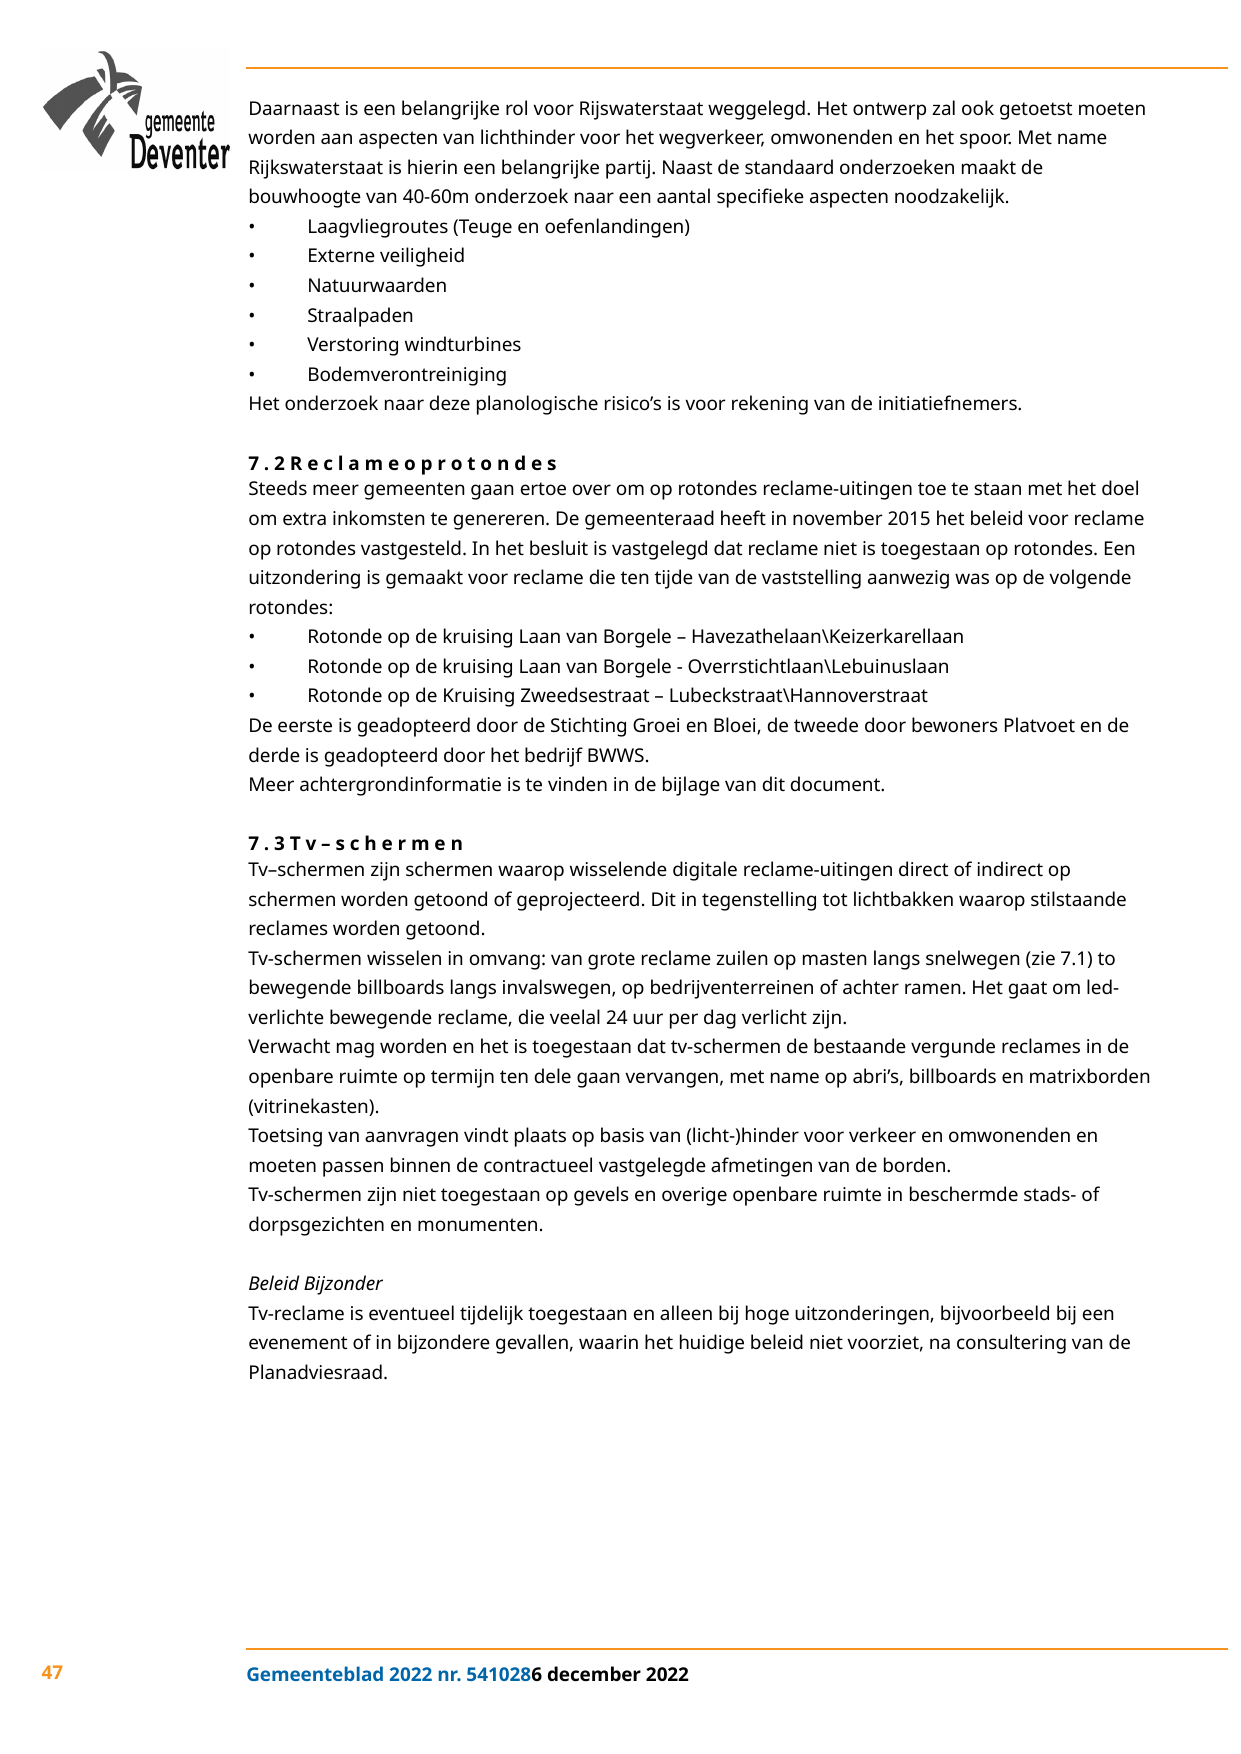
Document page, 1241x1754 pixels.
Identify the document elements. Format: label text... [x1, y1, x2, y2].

list Rotonde op de kruising Laan van Borgele – Havezathelaan\Keizerkarellaan [248, 623, 1152, 649]
text 7 . 2 R e c l a m e o p r o t o n d e s [248, 450, 1152, 476]
list Bodemverontreiniging [248, 361, 1152, 387]
text Het onderzoek naar deze planologische risico’s is voor rekening van de initiatiefnemers. [248, 391, 1152, 416]
list Laagvliegroutes (Teuge en oefenlandingen) [248, 213, 1152, 239]
list Externe veiligheid [248, 243, 1152, 268]
text Tv-schermen wisselen in omvang: van grote reclame zuilen op masten langs snelwegen (zie 7.1) to bewegende billboards langs invalswegen, op bedrijventerreinen of achter ramen. Het gaat om led-verlichte bewegende reclame, die veelal 24 uur per dag verlicht zijn. [248, 945, 1152, 1030]
text Daarnaast is een belangrijke rol voor Rijswaterstaat weggelegd. Het ontwerp zal ook getoetst moeten worden aan aspecten van lichthinder voor het wegverkeer, omwonenden en het spoor. Met name Rijkswaterstaat is hierin een belangrijke partij. Naast de standaard onderzoeken maakt de bouwhoogte van 40-60m onderzoek naar een aantal specifieke aspecten noodzakelijk. [248, 95, 1152, 209]
text De eerste is geadopteerd door de Stichting Groei en Bloei, de tweede door bewoners Platvoet en de derde is geadopteerd door het bedrijf BWWS. [248, 712, 1152, 767]
text Beleid Bijzonder [248, 1270, 1152, 1296]
text Tv-schermen zijn niet toegestaan op gevels en overige openbare ruimte in beschermde stads- of dorpsgezichten en monumenten. [248, 1182, 1152, 1237]
text 7 . 3 T v – s c h e r m e n [248, 831, 1152, 856]
list Straalpaden [248, 302, 1152, 328]
text Tv–schermen zijn schermen waarop wisselende digitale reclame-uitingen direct of indirect op schermen worden getoond of geprojecteerd. Dit in tegenstelling tot lichtbakken waarop stilstaande reclames worden getoond. [248, 856, 1152, 941]
picture [41, 47, 231, 172]
list Rotonde op de Kruising Zweedsestraat – Lubeckstraat\Hannoverstraat [248, 683, 1152, 708]
text Verwacht mag worden en het is toegestaan dat tv-schermen de bestaande vergunde reclames in de openbare ruimte op termijn ten dele gaan vervangen, met name op abri’s, billboards en matrixborden (vitrinekasten). [248, 1034, 1152, 1119]
text Steeds meer gemeenten gaan ertoe over om op rotondes reclame-uitingen toe te staan met het doel om extra inkomsten te genereren. De gemeenteraad heeft in november 2015 het beleid voor reclame op rotondes vastgesteld. In het besluit is vastgelegd dat reclame niet is toegestaan op rotondes. Een uitzondering is gemaakt voor reclame die ten tijde van de vaststelling aanwezig was op de volgende rotondes: [248, 476, 1152, 619]
list Verstoring windturbines [248, 331, 1152, 357]
text Meer achtergrondinformatie is te vinden in de bijlage van dit document. [248, 771, 1152, 797]
text Toetsing van aanvragen vindt plaats op basis van (licht-)hinder voor verkeer en omwonenden en moeten passen binnen de contractueel vastgelegde afmetingen van de borden. [248, 1122, 1152, 1178]
list Rotonde op de kruising Laan van Borgele - Overrstichtlaan\Lebuinuslaan [248, 653, 1152, 679]
list Natuurwaarden [248, 272, 1152, 298]
text Tv-reclame is eventueel tijdelijk toegestaan en alleen bij hoge uitzonderingen, bijvoorbeeld bij een evenement of in bijzondere gevallen, waarin het huidige beleid niet voorziet, na consultering van de Planadviesraad. [248, 1300, 1152, 1385]
